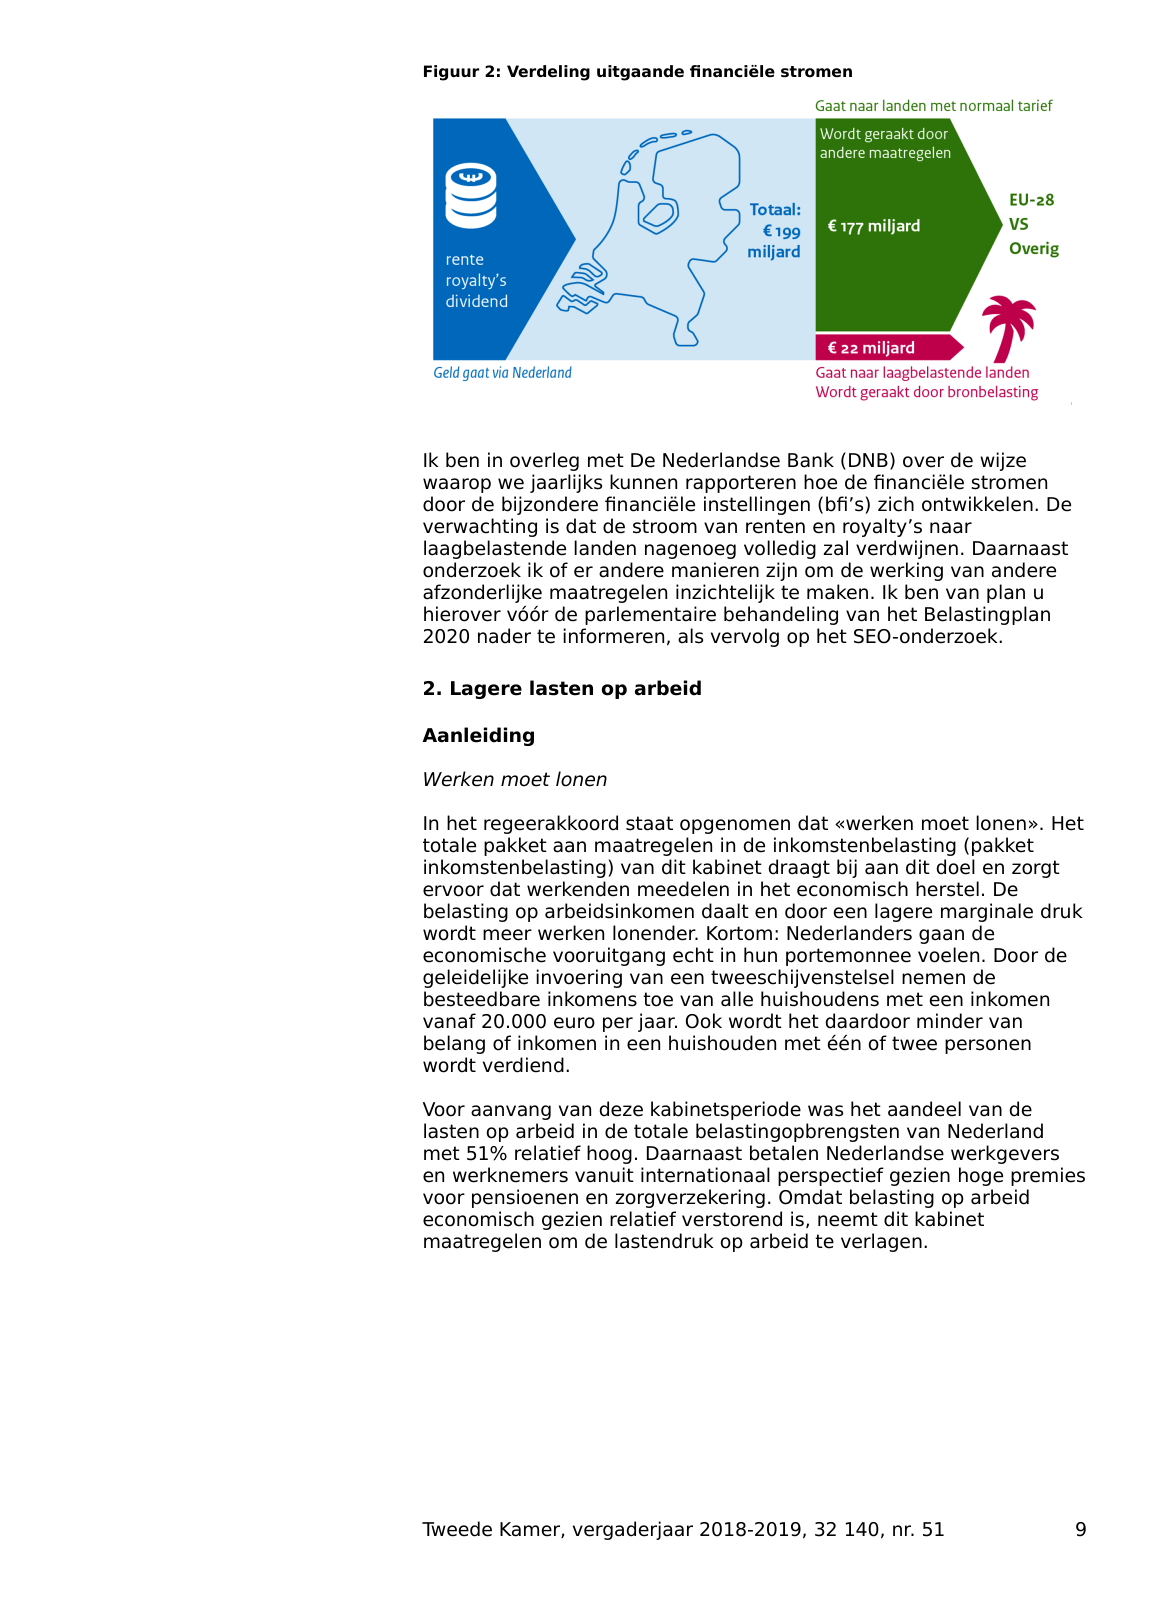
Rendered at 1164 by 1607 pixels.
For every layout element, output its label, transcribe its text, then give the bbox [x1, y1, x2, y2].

text Voor aanvang van deze kabinetsperiode was het aandeel van de lasten op arbeid in de totale belastingopbrengsten van Nederland met 51% relatief hoog. Daarnaast betalen Nederlandse werkgevers en werknemers vanuit internationaal perspectief gezien hoge premies voor pensioenen en zorgverzekering. Omdat belasting op arbeid economisch gezien relatief verstorend is, neemt dit kabinet maatregelen om de lastendruk op arbeid te verlagen. [422, 1099, 1087, 1253]
text In het regeerakkoord staat opgenomen dat «werken moet lonen». Het totale pakket aan maatregelen in de inkomstenbelasting (pakket inkomstenbelasting) van dit kabinet draagt bij aan dit doel en zorgt ervoor dat werkenden meedelen in het economisch herstel. De belasting op arbeidsinkomen daalt en door een lagere marginale druk wordt meer werken lonender. Kortom: Nederlanders gaan de economische vooruitgang echt in hun portemonnee voelen. Door de geleidelijke invoering van een tweeschijvenstelsel nemen de besteedbare inkomens toe van alle huishoudens met een inkomen vanaf 20.000 euro per jaar. Ook wordt het daardoor minder van belang of inkomen in een huishouden met één of twee personen wordt verdiend. [422, 813, 1087, 1077]
subtitle Aanleiding [422, 725, 1087, 747]
subtitle 2. Lagere lasten op arbeid [422, 678, 1087, 700]
text Ik ben in overleg met De Nederlandse Bank (DNB) over de wijze waarop we jaarlijks kunnen rapporteren hoe de financiële stromen door de bijzondere financiële instellingen (bfi’s) zich ontwikkelen. De verwachting is dat de stroom van renten en royalty’s naar laagbelastende landen nagenoeg volledig zal verdwijnen. Daarnaast onderzoek ik of er andere manieren zijn om de werking van andere afzonderlijke maatregelen inzichtelijk te maken. Ik ben van plan u hierover vóór de parlementaire behandeling van het Belastingplan 2020 nader te informeren, als vervolg op het SEO-onderzoek. [422, 450, 1087, 648]
text Figuur 2: Verdeling uitgaande financiële stromen [422, 63, 1072, 81]
picture [422, 92, 1072, 406]
subtitle Werken moet lonen [422, 769, 1087, 791]
